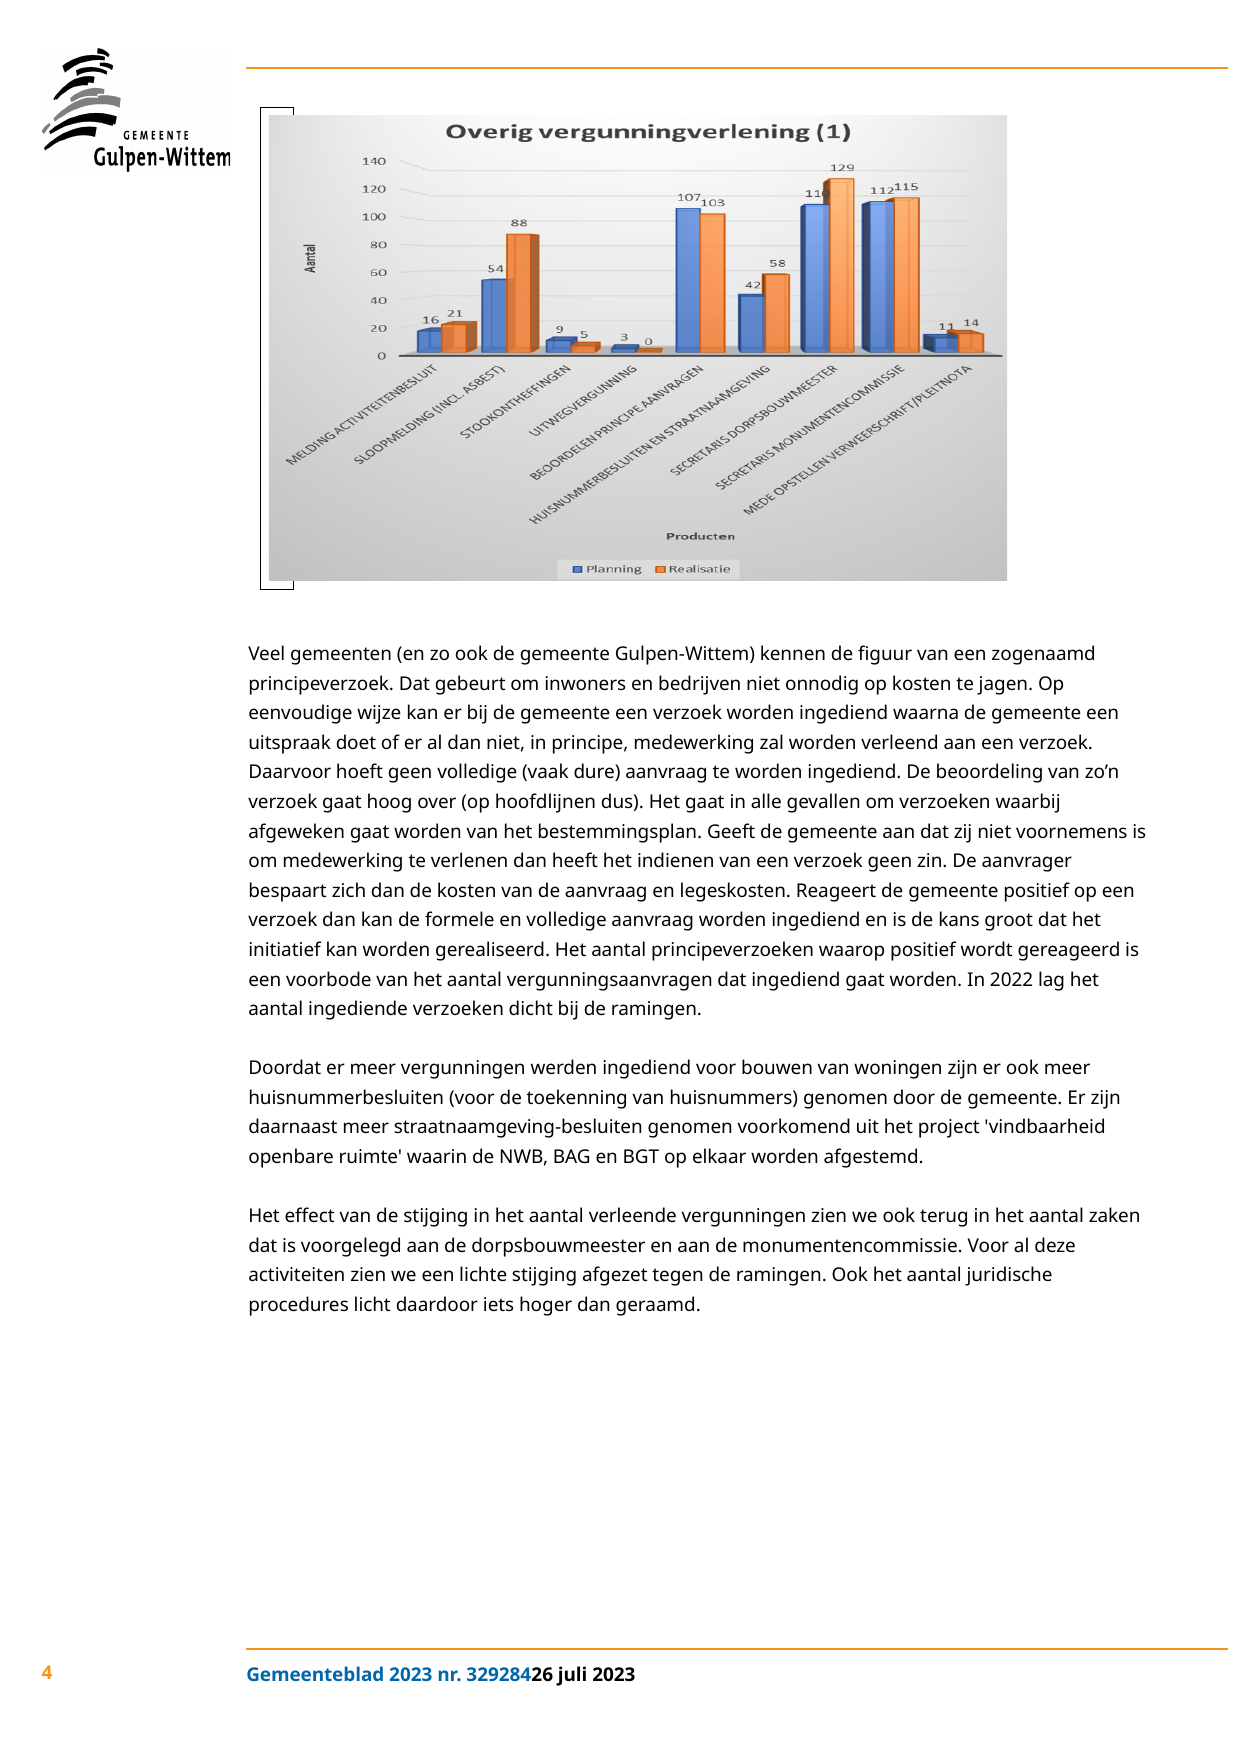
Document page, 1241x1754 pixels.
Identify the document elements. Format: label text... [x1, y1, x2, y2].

picture [41, 47, 231, 172]
text Het effect van de stijging in het aantal verleende vergunningen zien we ook terug in het aantal zaken dat is voorgelegd aan de dorpsbouwmeester en aan de monumentencommissie. Voor al deze activiteiten zien we een lichte stijging afgezet tegen de ramingen. Ook het aantal juridische procedures licht daardoor iets hoger dan geraamd. [248, 1202, 1152, 1317]
text Doordat er meer vergunningen werden ingediend voor bouwen van woningen zijn er ook meer huisnummerbesluiten (voor de toekenning van huisnummers) genomen door de gemeente. Er zijn daarnaast meer straatnaamgeving-besluiten genomen voorkomend uit het project 'vindbaarheid openbare ruimte' waarin de NWB, BAG en BGT op elkaar worden afgestemd. [248, 1054, 1152, 1169]
picture [268, 115, 1008, 581]
text Veel gemeenten (en zo ook de gemeente Gulpen-Wittem) kennen de figuur van een zogenaamd principeverzoek. Dat gebeurt om inwoners en bedrijven niet onnodig op kosten te jagen. Op eenvoudige wijze kan er bij de gemeente een verzoek worden ingediend waarna de gemeente een uitspraak doet of er al dan niet, in principe, medewerking zal worden verleend aan een verzoek. Daarvoor hoeft geen volledige (vaak dure) aanvraag te worden ingediend. De beoordeling van zo’n verzoek gaat hoog over (op hoofdlijnen dus). Het gaat in alle gevallen om verzoeken waarbij afgeweken gaat worden van het bestemmingsplan. Geeft de gemeente aan dat zij niet voornemens is om medewerking te verlenen dan heeft het indienen van een verzoek geen zin. De aanvrager bespaart zich dan de kosten van de aanvraag en legeskosten. Reageert de gemeente positief op een verzoek dan kan de formele en volledige aanvraag worden ingediend en is de kans groot dat het initiatief kan worden gerealiseerd. Het aantal principeverzoeken waarop positief wordt gereageerd is een voorbode van het aantal vergunningsaanvragen dat ingediend gaat worden. In 2022 lag het aantal ingediende verzoeken dicht bij de ramingen. [248, 640, 1152, 1021]
